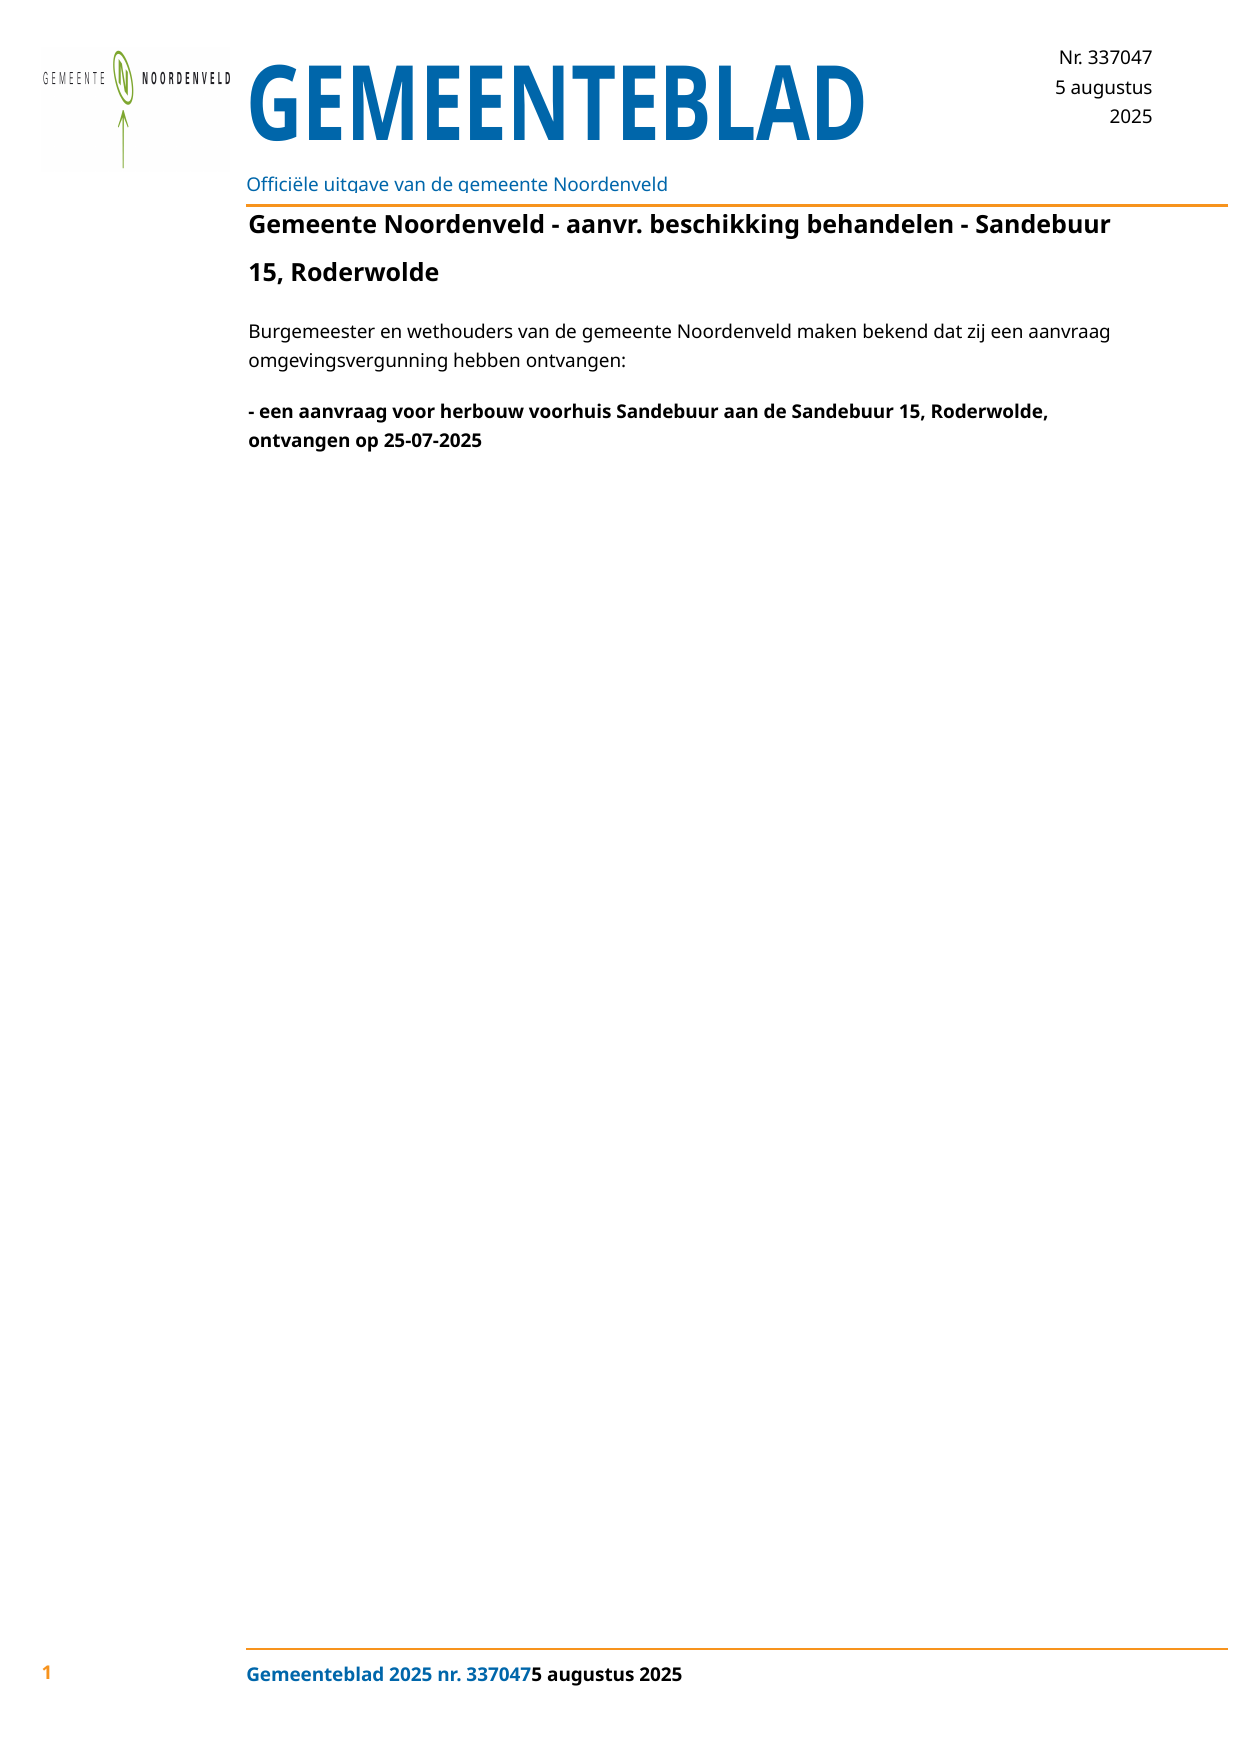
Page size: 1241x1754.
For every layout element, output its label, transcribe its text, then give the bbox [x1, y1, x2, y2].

text - een aanvraag voor herbouw voorhuis Sandebuur aan de Sandebuur 15, Roderwolde, ontvangen op 25-07-2025 [248, 398, 1152, 453]
text Burgemeester en wethouders van de gemeente Noordenveld maken bekend dat zij een aanvraag omgevingsvergunning hebben ontvangen: [248, 318, 1152, 373]
text Gemeente Noordenveld - aanvr. beschikking behandelen - Sandebuur 15, Roderwolde [248, 207, 1152, 288]
picture [41, 47, 231, 172]
